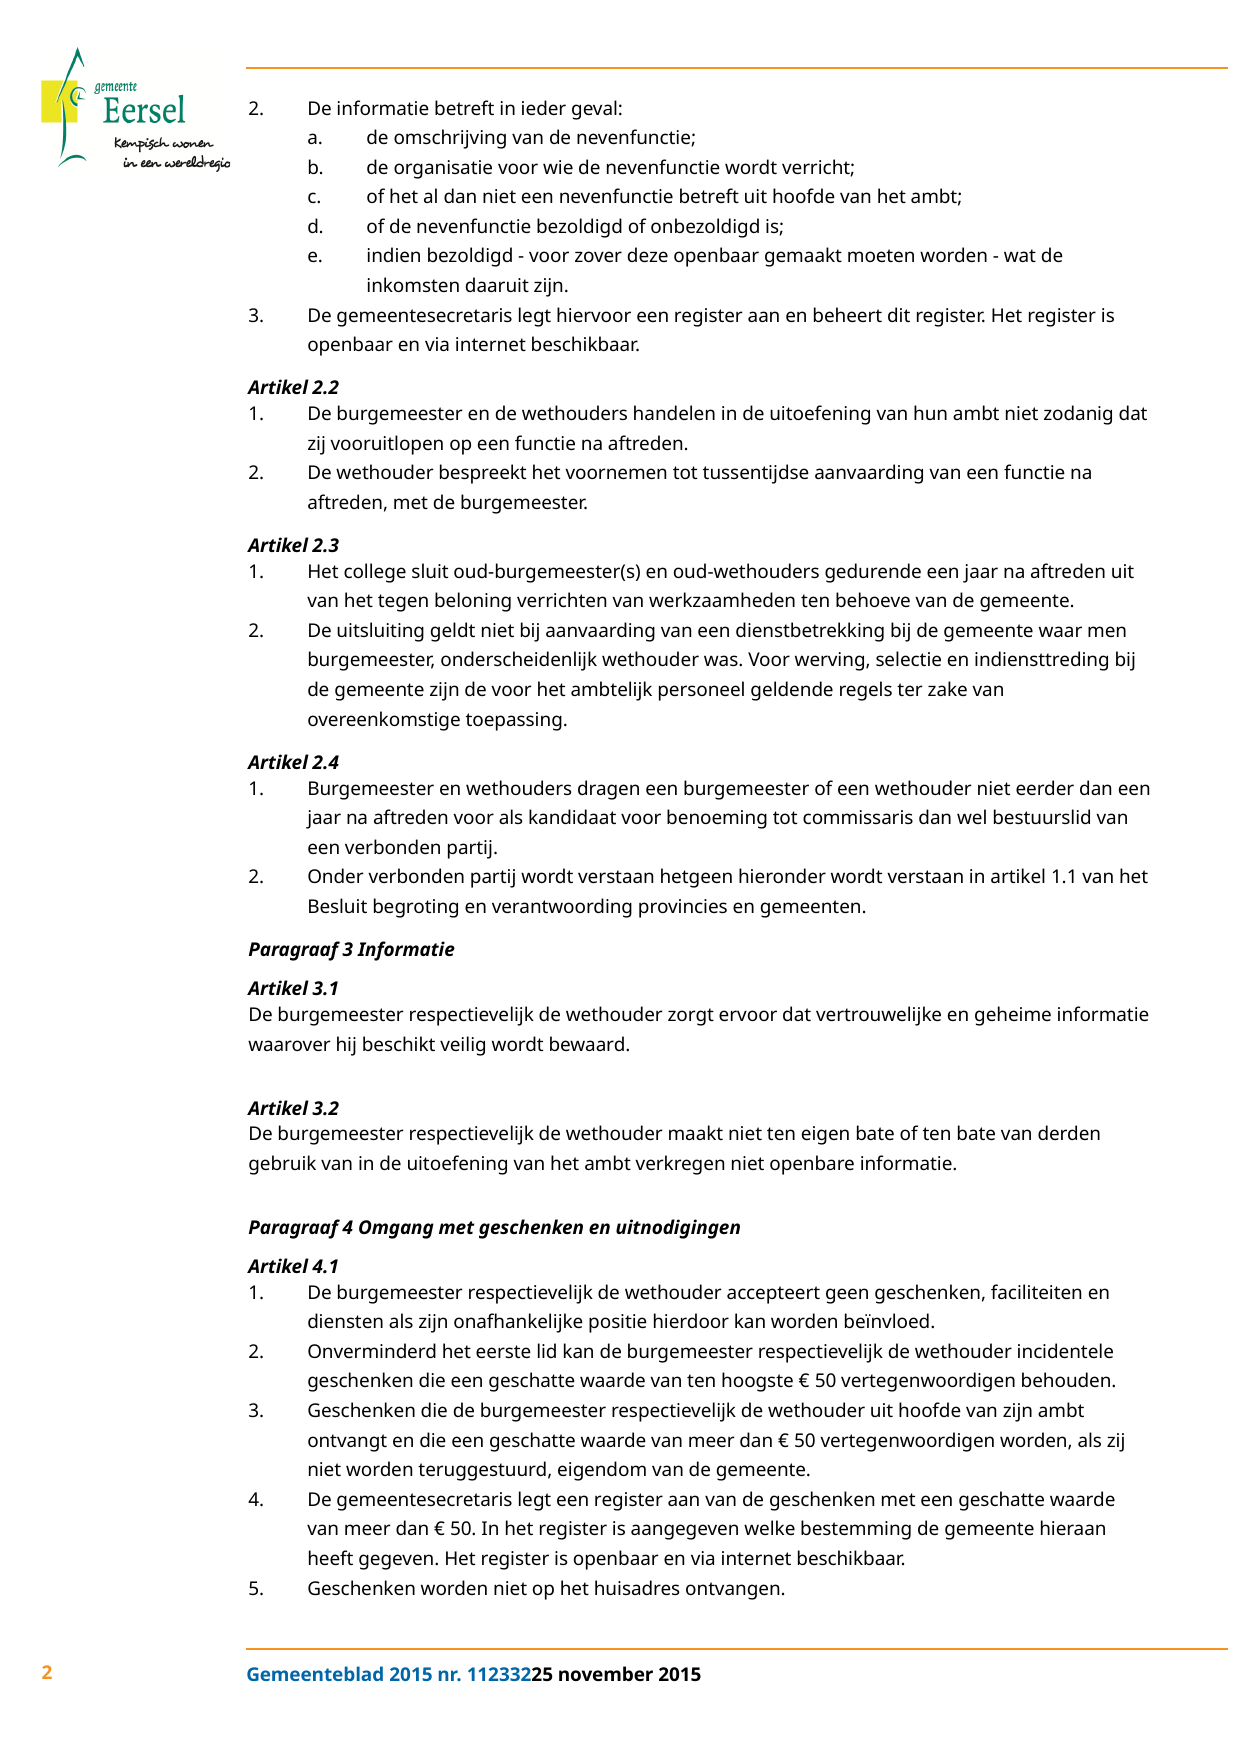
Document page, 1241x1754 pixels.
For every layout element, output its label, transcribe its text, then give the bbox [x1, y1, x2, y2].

text De burgemeester respectievelijk de wethouder zorgt ervoor dat vertrouwelijke en geheime informatie waarover hij beschikt veilig wordt bewaard. [248, 1001, 1152, 1056]
list De gemeentesecretaris legt hiervoor een register aan en beheert dit register. Het register is openbaar en via internet beschikbaar. [248, 302, 1152, 357]
list indien bezoldigd - voor zover deze openbaar gemaakt moeten worden - wat de inkomsten daaruit zijn. [307, 243, 1152, 298]
list De gemeentesecretaris legt een register aan van de geschenken met een geschatte waarde van meer dan € 50. In het register is aangegeven welke bestemming de gemeente hieraan heeft gegeven. Het register is openbaar en via internet beschikbaar. [248, 1486, 1152, 1571]
list of de nevenfunctie bezoldigd of onbezoldigd is; [307, 213, 1152, 239]
text Artikel 3.2 [248, 1095, 1152, 1120]
text Artikel 2.2 [248, 374, 1152, 400]
list de omschrijving van de nevenfunctie; [307, 124, 1152, 150]
list of het al dan niet een nevenfunctie betreft uit hoofde van het ambt; [307, 183, 1152, 209]
list Het college sluit oud-burgemeester(s) en oud-wethouders gedurende een jaar na aftreden uit van het tegen beloning verrichten van werkzaamheden ten behoeve van de gemeente. [248, 558, 1152, 613]
text Paragraaf 4 Omgang met geschenken en uitnodigingen [248, 1214, 1152, 1240]
text Paragraaf 3 Informatie [248, 936, 1152, 962]
list Onder verbonden partij wordt verstaan hetgeen hieronder wordt verstaan in artikel 1.1 van het Besluit begroting en verantwoording provincies en gemeenten. [248, 863, 1152, 919]
list De uitsluiting geldt niet bij aanvaarding van een dienstbetrekking bij de gemeente waar men burgemeester, onderscheidenlijk wethouder was. Voor werving, selectie en indiensttreding bij de gemeente zijn de voor het ambtelijk personeel geldende regels ter zake van overeenkomstige toepassing. [248, 617, 1152, 732]
list Onverminderd het eerste lid kan de burgemeester respectievelijk de wethouder incidentele geschenken die een geschatte waarde van ten hoogste € 50 vertegenwoordigen behouden. [248, 1338, 1152, 1393]
text Artikel 2.4 [248, 749, 1152, 775]
list de organisatie voor wie de nevenfunctie wordt verricht; [307, 154, 1152, 180]
list Geschenken worden niet op het huisadres ontvangen. [248, 1575, 1152, 1601]
list Geschenken die de burgemeester respectievelijk de wethouder uit hoofde van zijn ambt ontvangt en die een geschatte waarde van meer dan € 50 vertegenwoordigen worden, als zij niet worden teruggestuurd, eigendom van de gemeente. [248, 1397, 1152, 1482]
picture [41, 47, 231, 172]
list De burgemeester respectievelijk de wethouder accepteert geen geschenken, faciliteiten en diensten als zijn onafhankelijke positie hierdoor kan worden beïnvloed. [248, 1279, 1152, 1334]
text Artikel 2.3 [248, 532, 1152, 558]
text De burgemeester respectievelijk de wethouder maakt niet ten eigen bate of ten bate van derden gebruik van in de uitoefening van het ambt verkregen niet openbare informatie. [248, 1120, 1152, 1176]
list De wethouder bespreekt het voornemen tot tussentijdse aanvaarding van een functie na aftreden, met de burgemeester. [248, 459, 1152, 515]
text Artikel 3.1 [248, 975, 1152, 1001]
text Artikel 4.1 [248, 1253, 1152, 1279]
list De burgemeester en de wethouders handelen in de uitoefening van hun ambt niet zodanig dat zij vooruitlopen op een functie na aftreden. [248, 400, 1152, 456]
list Burgemeester en wethouders dragen een burgemeester of een wethouder niet eerder dan een jaar na aftreden voor als kandidaat voor benoeming tot commissaris dan wel bestuurslid van een verbonden partij. [248, 775, 1152, 859]
list De informatie betreft in ieder geval: [248, 95, 1152, 121]
